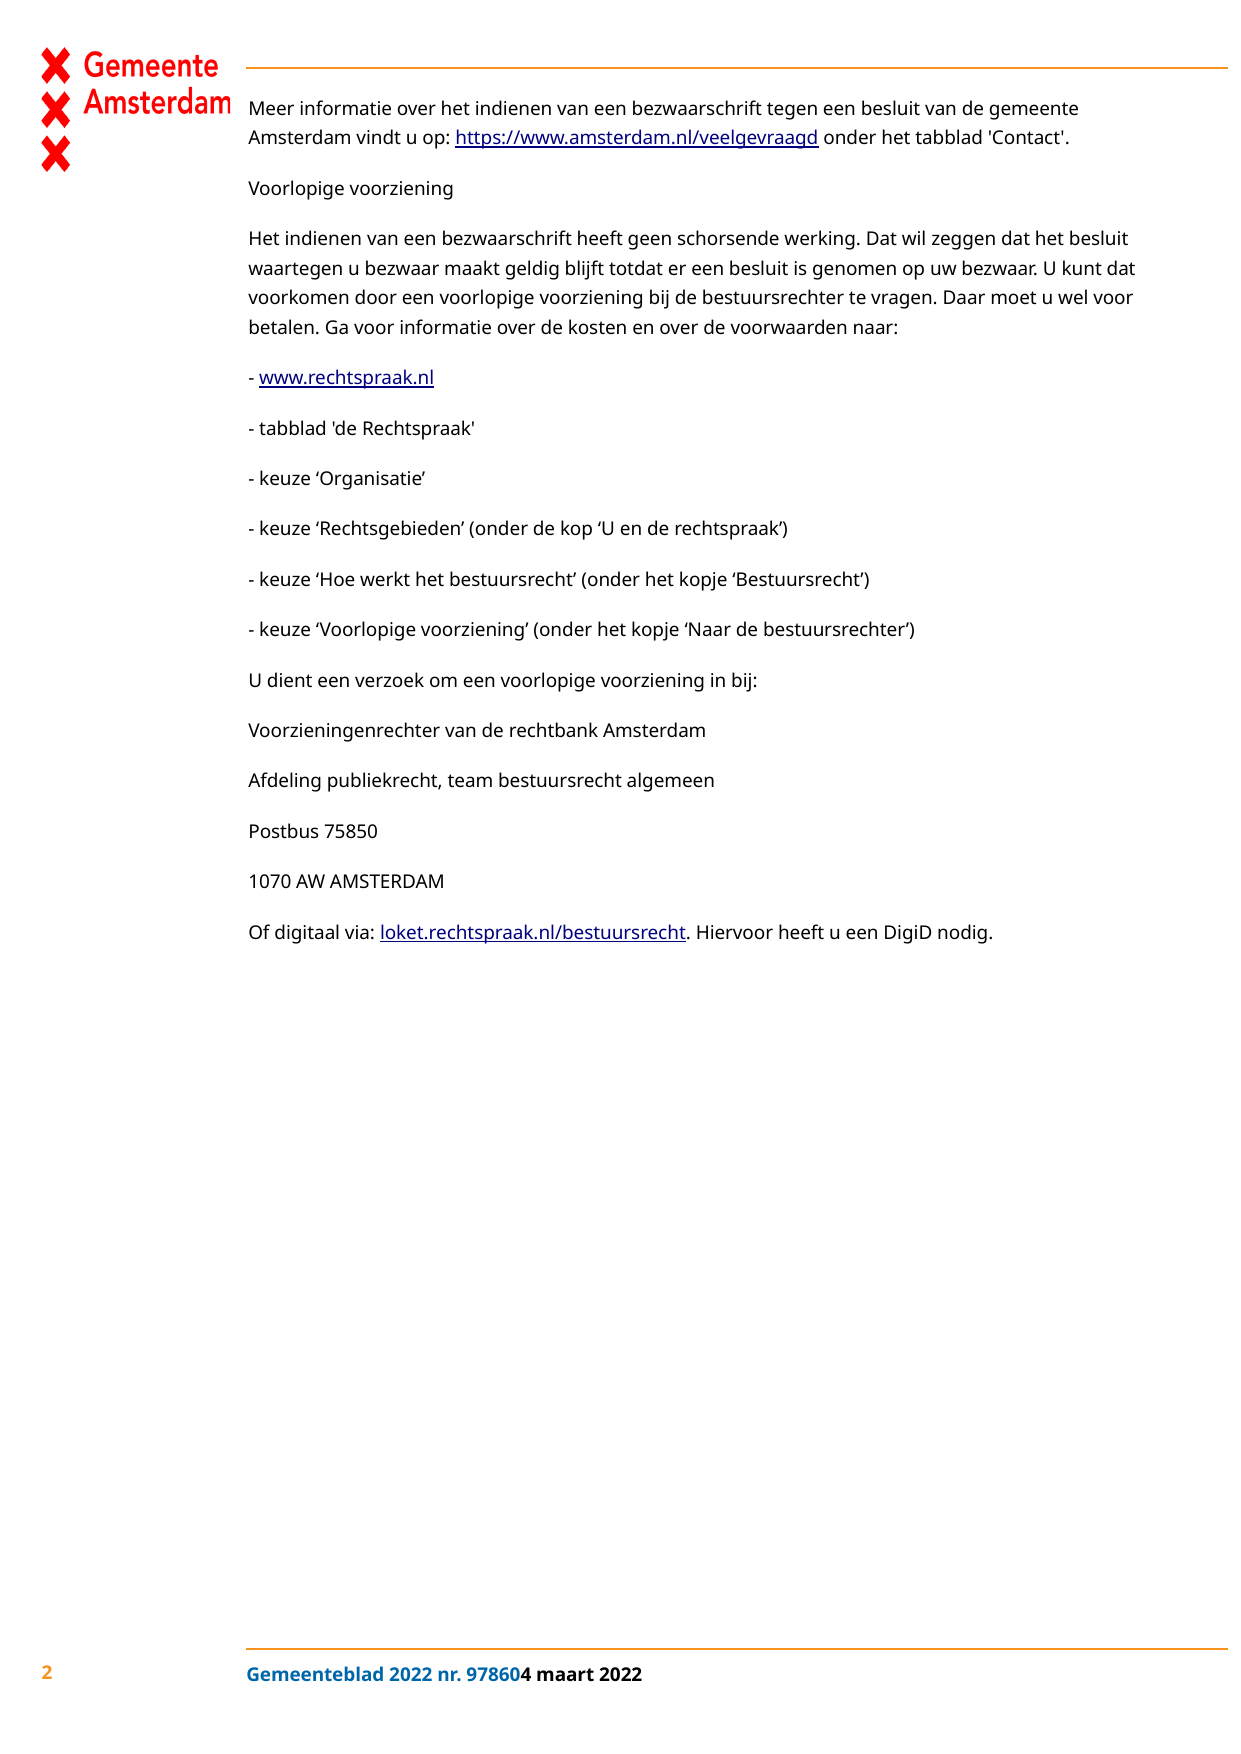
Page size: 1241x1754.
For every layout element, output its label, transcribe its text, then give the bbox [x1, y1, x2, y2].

text Postbus 75850 [248, 818, 1152, 844]
text - tabblad 'de Rechtspraak' [248, 415, 1152, 441]
text 1070 AW AMSTERDAM [248, 868, 1152, 894]
text Meer informatie over het indienen van een bezwaarschrift tegen een besluit van de gemeente Amsterdam vindt u op: https://www.amsterdam.nl/veelgevraagd onder het tabblad 'Contact'. [248, 95, 1152, 150]
text Voorzieningenrechter van de rechtbank Amsterdam [248, 717, 1152, 743]
text U dient een verzoek om een voorlopige voorziening in bij: [248, 667, 1152, 693]
text - keuze ‘Organisatie’ [248, 465, 1152, 491]
text - keuze ‘Hoe werkt het bestuursrecht’ (onder het kopje ‘Bestuursrecht’) [248, 566, 1152, 592]
text Voorlopige voorziening [248, 175, 1152, 201]
text Afdeling publiekrecht, team bestuursrecht algemeen [248, 768, 1152, 793]
text Of digitaal via: loket.rechtspraak.nl/bestuursrecht. Hiervoor heeft u een DigiD nodig. [248, 919, 1152, 945]
text - keuze ‘Voorlopige voorziening’ (onder het kopje ‘Naar de bestuursrechter’) [248, 616, 1152, 642]
text - keuze ‘Rechtsgebieden’ (onder de kop ‘U en de rechtspraak’) [248, 516, 1152, 541]
picture [41, 47, 231, 172]
text Het indienen van een bezwaarschrift heeft geen schorsende werking. Dat wil zeggen dat het besluit waartegen u bezwaar maakt geldig blijft totdat er een besluit is genomen op uw bezwaar. U kunt dat voorkomen door een voorlopige voorziening bij de bestuursrechter te vragen. Daar moet u wel voor betalen. Ga voor informatie over de kosten en over de voorwaarden naar: [248, 225, 1152, 340]
text - www.rechtspraak.nl [248, 364, 1152, 390]
